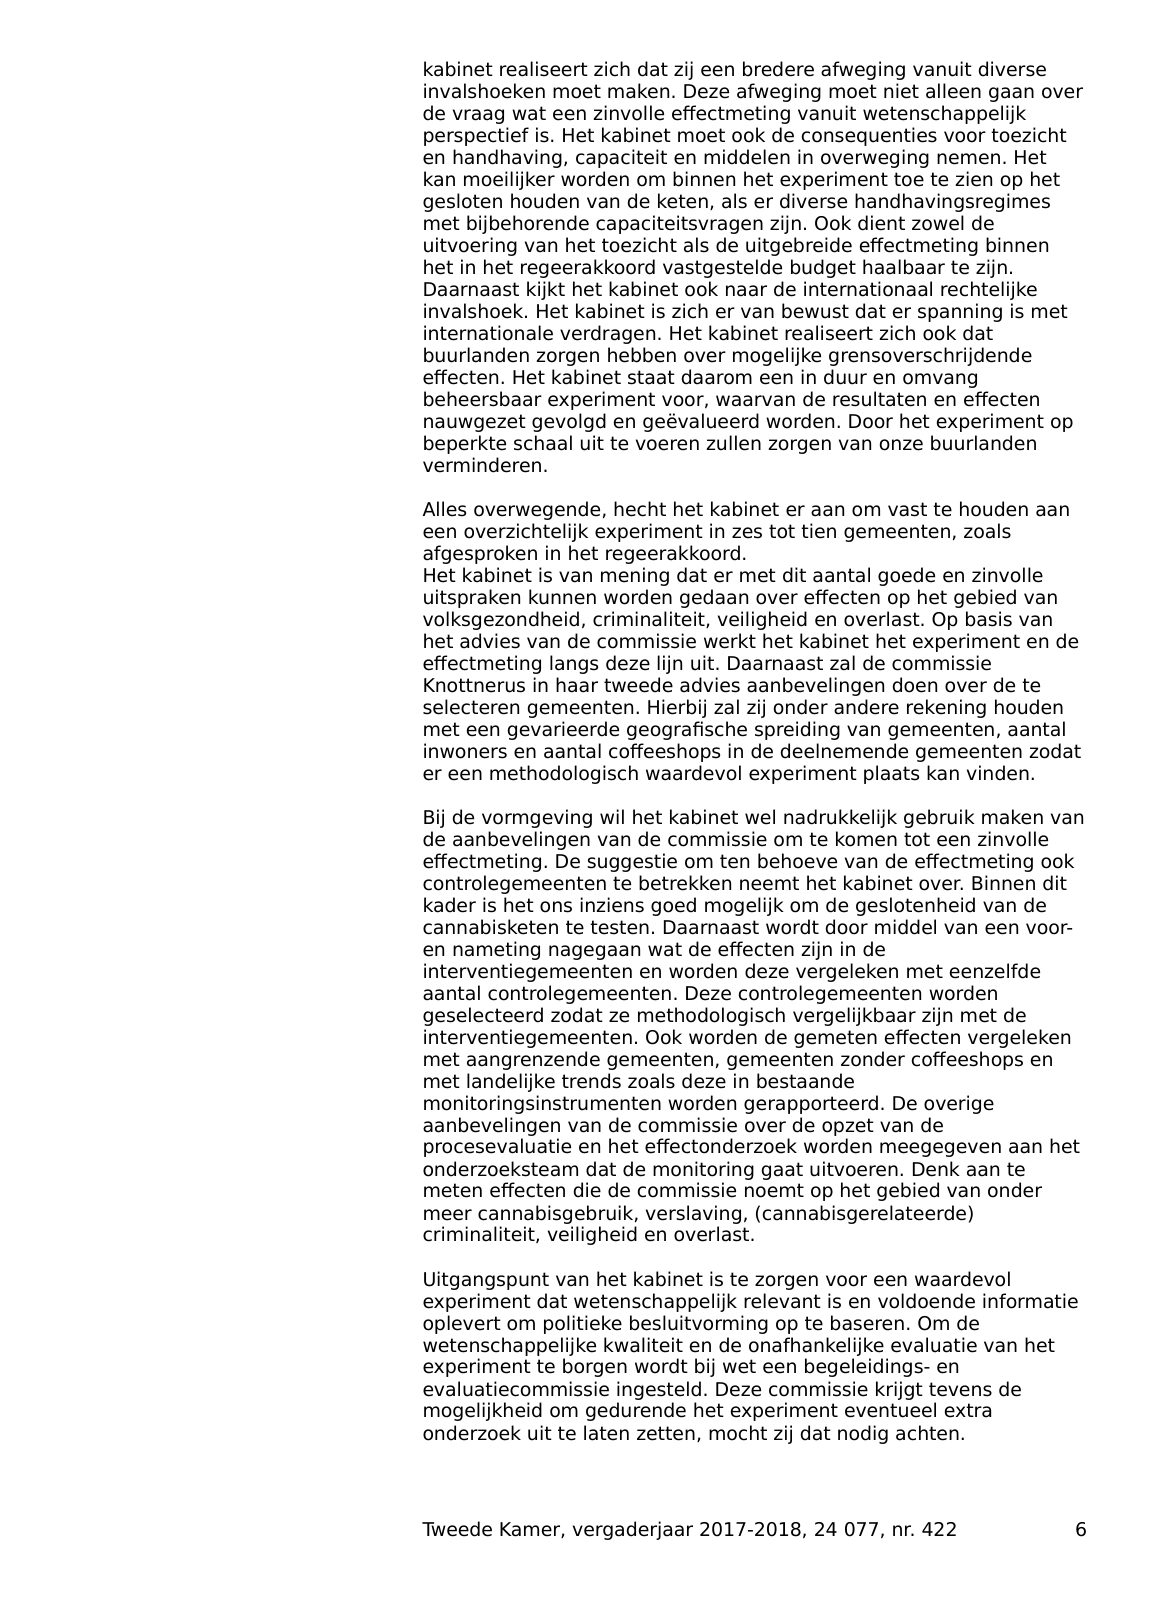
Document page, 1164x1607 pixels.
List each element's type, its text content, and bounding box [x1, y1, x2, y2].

text Alles overwegende, hecht het kabinet er aan om vast te houden aan een overzichtelijk experiment in zes tot tien gemeenten, zoals afgesproken in het regeerakkoord. [422, 499, 1087, 565]
text Het kabinet is van mening dat er met dit aantal goede en zinvolle uitspraken kunnen worden gedaan over effecten op het gebied van volksgezondheid, criminaliteit, veiligheid en overlast. Op basis van het advies van de commissie werkt het kabinet het experiment en de effectmeting langs deze lijn uit. Daarnaast zal de commissie Knottnerus in haar tweede advies aanbevelingen doen over de te selecteren gemeenten. Hierbij zal zij onder andere rekening houden met een gevarieerde geografische spreiding van gemeenten, aantal inwoners en aantal coffeeshops in de deelnemende gemeenten zodat er een methodologisch waardevol experiment plaats kan vinden. [422, 565, 1087, 784]
text Bij de vormgeving wil het kabinet wel nadrukkelijk gebruik maken van de aanbevelingen van de commissie om te komen tot een zinvolle effectmeting. De suggestie om ten behoeve van de effectmeting ook controlegemeenten te betrekken neemt het kabinet over. Binnen dit kader is het ons inziens goed mogelijk om de geslotenheid van de cannabisketen te testen. Daarnaast wordt door middel van een voor- en nameting nagegaan wat de effecten zijn in de interventiegemeenten en worden deze vergeleken met eenzelfde aantal controlegemeenten. Deze controlegemeenten worden geselecteerd zodat ze methodologisch vergelijkbaar zijn met de interventiegemeenten. Ook worden de gemeten effecten vergeleken met aangrenzende gemeenten, gemeenten zonder coffeeshops en met landelijke trends zoals deze in bestaande monitoringsinstrumenten worden gerapporteerd. De overige aanbevelingen van de commissie over de opzet van de procesevaluatie en het effectonderzoek worden meegegeven aan het onderzoeksteam dat de monitoring gaat uitvoeren. Denk aan te meten effecten die de commissie noemt op het gebied van onder meer cannabisgebruik, verslaving, (cannabisgerelateerde) criminaliteit, veiligheid en overlast. [422, 807, 1087, 1246]
text kabinet realiseert zich dat zij een bredere afweging vanuit diverse invalshoeken moet maken. Deze afweging moet niet alleen gaan over de vraag wat een zinvolle effectmeting vanuit wetenschappelijk perspectief is. Het kabinet moet ook de consequenties voor toezicht en handhaving, capaciteit en middelen in overweging nemen. Het kan moeilijker worden om binnen het experiment toe te zien op het gesloten houden van de keten, als er diverse handhavingsregimes met bijbehorende capaciteitsvragen zijn. Ook dient zowel de uitvoering van het toezicht als de uitgebreide effectmeting binnen het in het regeerakkoord vastgestelde budget haalbaar te zijn. Daarnaast kijkt het kabinet ook naar de internationaal rechtelijke invalshoek. Het kabinet is zich er van bewust dat er spanning is met internationale verdragen. Het kabinet realiseert zich ook dat buurlanden zorgen hebben over mogelijke grensoverschrijdende effecten. Het kabinet staat daarom een in duur en omvang beheersbaar experiment voor, waarvan de resultaten en effecten nauwgezet gevolgd en geëvalueerd worden. Door het experiment op beperkte schaal uit te voeren zullen zorgen van onze buurlanden verminderen. [422, 59, 1087, 477]
text Uitgangspunt van het kabinet is te zorgen voor een waardevol experiment dat wetenschappelijk relevant is en voldoende informatie oplevert om politieke besluitvorming op te baseren. Om de wetenschappelijke kwaliteit en de onafhankelijke evaluatie van het experiment te borgen wordt bij wet een begeleidings- en evaluatiecommissie ingesteld. Deze commissie krijgt tevens de mogelijkheid om gedurende het experiment eventueel extra onderzoek uit te laten zetten, mocht zij dat nodig achten. [422, 1268, 1087, 1444]
